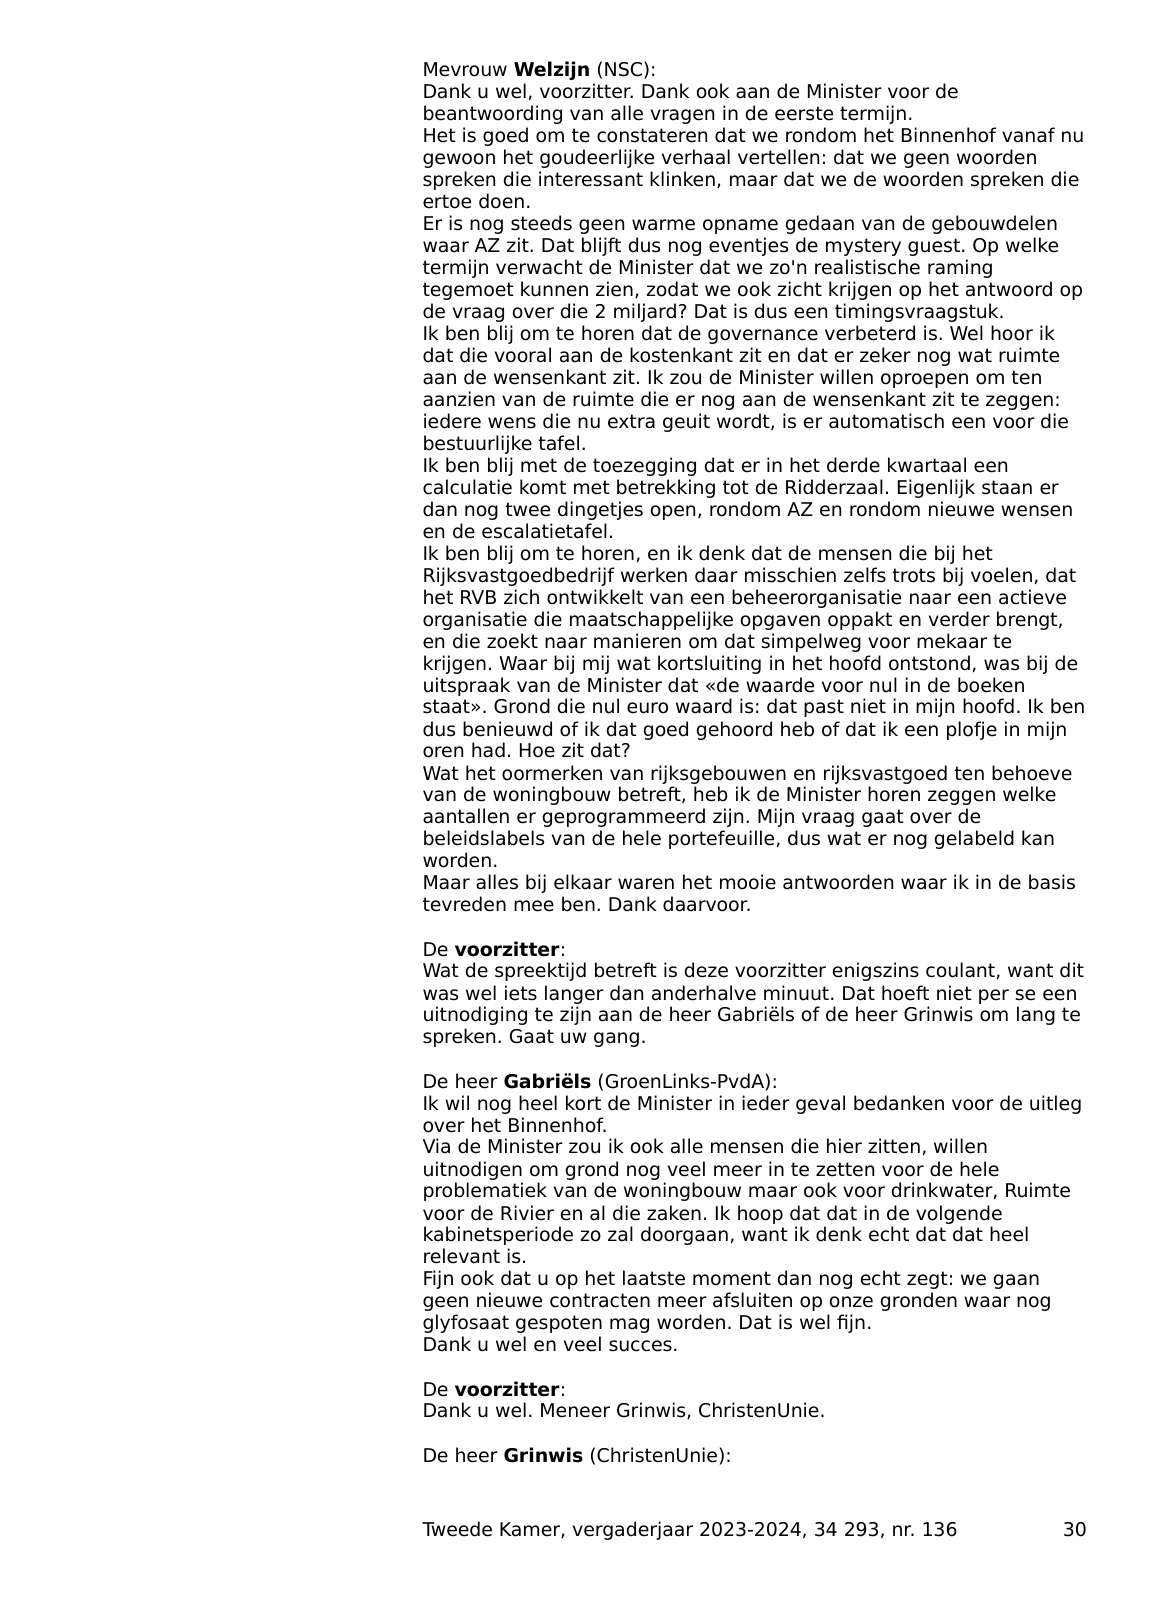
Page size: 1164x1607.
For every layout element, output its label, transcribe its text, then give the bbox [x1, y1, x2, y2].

text Wat het oormerken van rijksgebouwen en rijksvastgoed ten behoeve van de woningbouw betreft, heb ik de Minister horen zeggen welke aantallen er geprogrammeerd zijn. Mijn vraag gaat over de beleidslabels van de hele portefeuille, dus wat er nog gelabeld kan worden. [422, 762, 1087, 872]
text Via de Minister zou ik ook alle mensen die hier zitten, willen uitnodigen om grond nog veel meer in te zetten voor de hele problematiek van de woningbouw maar ook voor drinkwater, Ruimte voor de Rivier en al die zaken. Ik hoop dat dat in de volgende kabinetsperiode zo zal doorgaan, want ik denk echt dat dat heel relevant is. [422, 1136, 1087, 1268]
text De heer Gabriëls (GroenLinks-PvdA): [422, 1071, 1087, 1092]
text Dank u wel en veel succes. [422, 1334, 1087, 1356]
text Fijn ook dat u op het laatste moment dan nog echt zegt: we gaan geen nieuwe contracten meer afsluiten op onze gronden waar nog glyfosaat gespoten mag worden. Dat is wel fijn. [422, 1268, 1087, 1334]
text Maar alles bij elkaar waren het mooie antwoorden waar ik in de basis tevreden mee ben. Dank daarvoor. [422, 872, 1087, 916]
text Ik ben blij om te horen dat de governance verbeterd is. Wel hoor ik dat die vooral aan de kostenkant zit en dat er zeker nog wat ruimte aan de wensenkant zit. Ik zou de Minister willen oproepen om ten aanzien van de ruimte die er nog aan de wensenkant zit te zeggen: iedere wens die nu extra geuit wordt, is er automatisch een voor die bestuurlijke tafel. [422, 323, 1087, 455]
text Ik wil nog heel kort de Minister in ieder geval bedanken voor de uitleg over het Binnenhof. [422, 1092, 1087, 1136]
text Dank u wel, voorzitter. Dank ook aan de Minister voor de beantwoording van alle vragen in de eerste termijn. [422, 81, 1087, 125]
text De voorzitter: [422, 938, 1087, 960]
text Wat de spreektijd betreft is deze voorzitter enigszins coulant, want dit was wel iets langer dan anderhalve minuut. Dat hoeft niet per se een uitnodiging te zijn aan de heer Gabriëls of de heer Grinwis om lang te spreken. Gaat uw gang. [422, 960, 1087, 1048]
text De heer Grinwis (ChristenUnie): [422, 1444, 1087, 1467]
text De voorzitter: [422, 1378, 1087, 1400]
text Het is goed om te constateren dat we rondom het Binnenhof vanaf nu gewoon het goudeerlijke verhaal vertellen: dat we geen woorden spreken die interessant klinken, maar dat we de woorden spreken die ertoe doen. [422, 125, 1087, 213]
text Dank u wel. Meneer Grinwis, ChristenUnie. [422, 1400, 1087, 1422]
text Mevrouw Welzijn (NSC): [422, 59, 1087, 81]
text Ik ben blij met de toezegging dat er in het derde kwartaal een calculatie komt met betrekking tot de Ridderzaal. Eigenlijk staan er dan nog twee dingetjes open, rondom AZ en rondom nieuwe wensen en de escalatietafel. [422, 455, 1087, 543]
text Ik ben blij om te horen, en ik denk dat de mensen die bij het Rijksvastgoedbedrijf werken daar misschien zelfs trots bij voelen, dat het RVB zich ontwikkelt van een beheerorganisatie naar een actieve organisatie die maatschappelijke opgaven oppakt en verder brengt, en die zoekt naar manieren om dat simpelweg voor mekaar te krijgen. Waar bij mij wat kortsluiting in het hoofd ontstond, was bij de uitspraak van de Minister dat «de waarde voor nul in de boeken staat». Grond die nul euro waard is: dat past niet in mijn hoofd. Ik ben dus benieuwd of ik dat goed gehoord heb of dat ik een plofje in mijn oren had. Hoe zit dat? [422, 543, 1087, 762]
text Er is nog steeds geen warme opname gedaan van de gebouwdelen waar AZ zit. Dat blijft dus nog eventjes de mystery guest. Op welke termijn verwacht de Minister dat we zo'n realistische raming tegemoet kunnen zien, zodat we ook zicht krijgen op het antwoord op de vraag over die 2 miljard? Dat is dus een timingsvraagstuk. [422, 213, 1087, 323]
